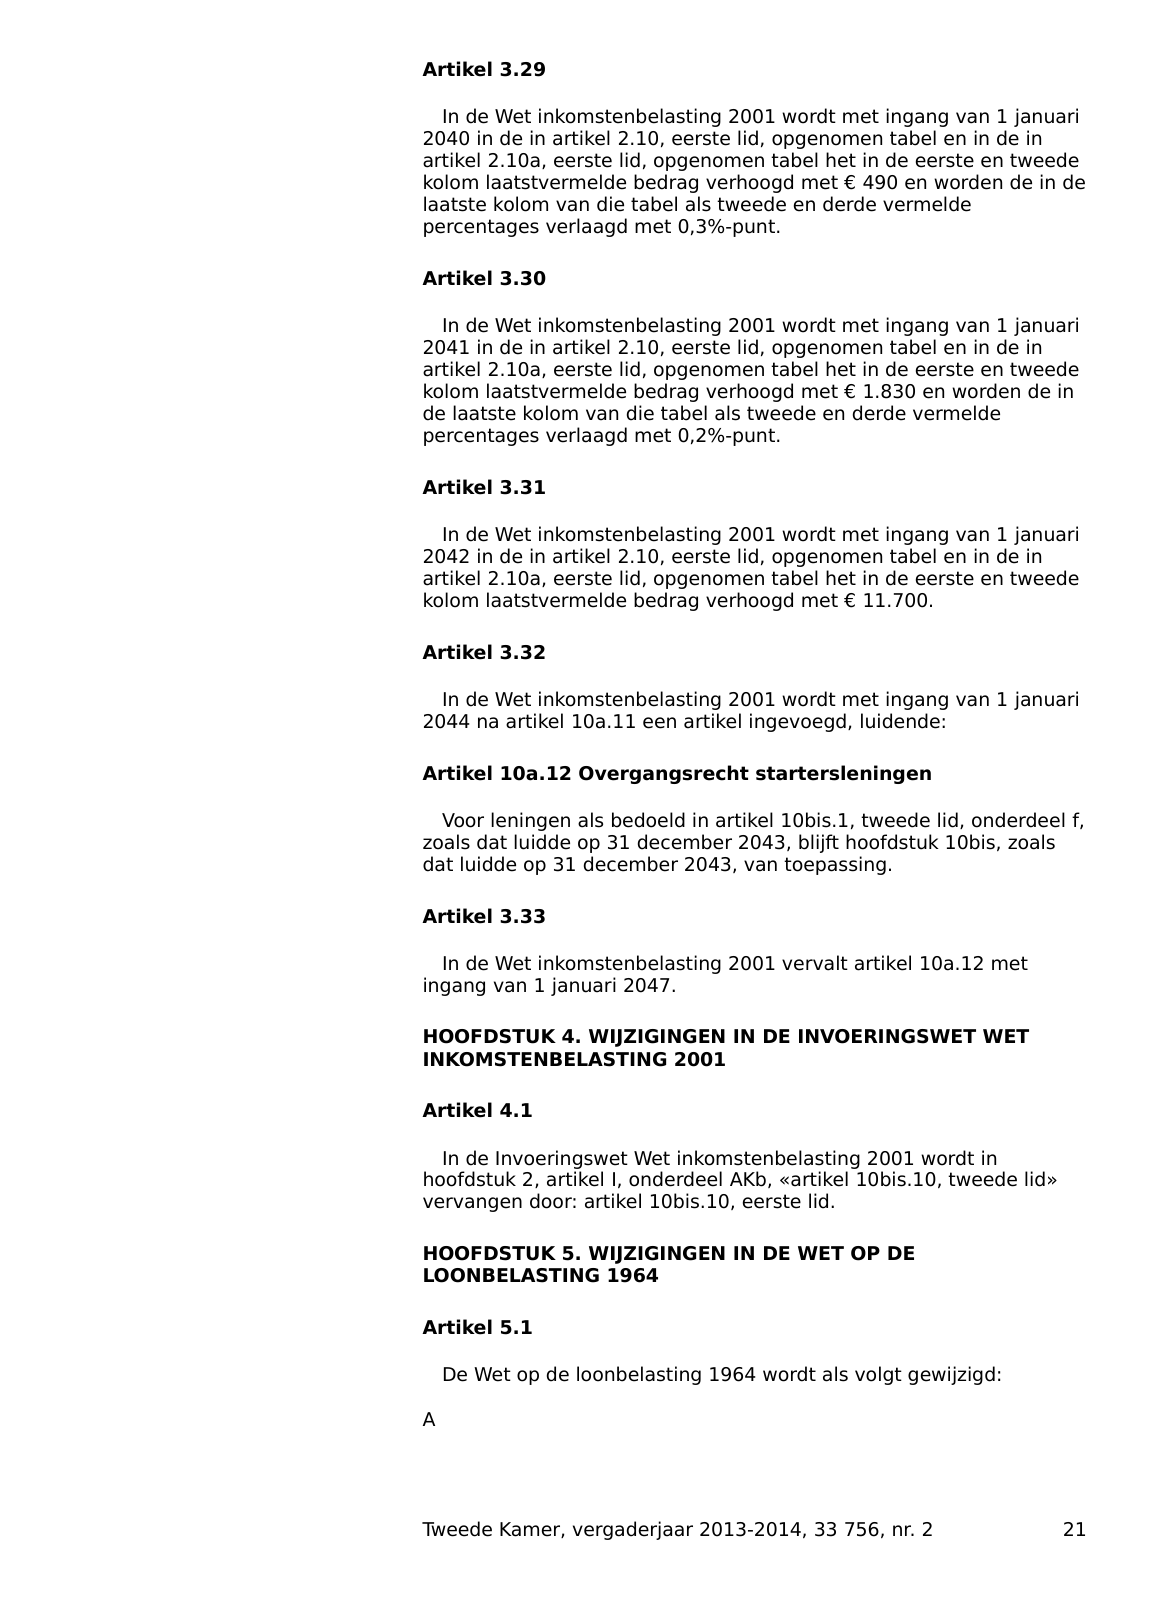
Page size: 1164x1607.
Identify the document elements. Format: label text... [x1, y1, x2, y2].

subtitle Artikel 4.1 [422, 1100, 1087, 1122]
text De Wet op de loonbelasting 1964 wordt als volgt gewijzigd: [422, 1364, 1087, 1386]
subtitle Artikel 3.32 [422, 642, 1087, 664]
subtitle Artikel 3.29 [422, 59, 1087, 81]
text Voor leningen als bedoeld in artikel 10bis.1, tweede lid, onderdeel f, zoals dat luidde op 31 december 2043, blijft hoofdstuk 10bis, zoals dat luidde op 31 december 2043, van toepassing. [422, 809, 1087, 876]
subtitle HOOFDSTUK 4. WIJZIGINGEN IN DE INVOERINGSWET WET INKOMSTENBELASTING 2001 [422, 1026, 1087, 1070]
text In de Wet inkomstenbelasting 2001 wordt met ingang van 1 januari 2044 na artikel 10a.11 een artikel ingevoegd, luidende: [422, 689, 1087, 733]
subtitle HOOFDSTUK 5. WIJZIGINGEN IN DE WET OP DE LOONBELASTING 1964 [422, 1243, 1087, 1287]
text In de Wet inkomstenbelasting 2001 vervalt artikel 10a.12 met ingang van 1 januari 2047. [422, 952, 1087, 996]
subtitle Artikel 10a.12 Overgangsrecht startersleningen [422, 763, 1087, 784]
subtitle Artikel 3.31 [422, 477, 1087, 499]
text In de Wet inkomstenbelasting 2001 wordt met ingang van 1 januari 2040 in de in artikel 2.10, eerste lid, opgenomen tabel en in de in artikel 2.10a, eerste lid, opgenomen tabel het in de eerste en tweede kolom laatstvermelde bedrag verhoogd met € 490 en worden de in de laatste kolom van die tabel als tweede en derde vermelde percentages verlaagd met 0,3%-punt. [422, 106, 1087, 238]
subtitle Artikel 3.30 [422, 268, 1087, 290]
text In de Wet inkomstenbelasting 2001 wordt met ingang van 1 januari 2042 in de in artikel 2.10, eerste lid, opgenomen tabel en in de in artikel 2.10a, eerste lid, opgenomen tabel het in de eerste en tweede kolom laatstvermelde bedrag verhoogd met € 11.700. [422, 524, 1087, 612]
text In de Wet inkomstenbelasting 2001 wordt met ingang van 1 januari 2041 in de in artikel 2.10, eerste lid, opgenomen tabel en in de in artikel 2.10a, eerste lid, opgenomen tabel het in de eerste en tweede kolom laatstvermelde bedrag verhoogd met € 1.830 en worden de in de laatste kolom van die tabel als tweede en derde vermelde percentages verlaagd met 0,2%-punt. [422, 315, 1087, 447]
subtitle Artikel 5.1 [422, 1317, 1087, 1339]
text In de Invoeringswet Wet inkomstenbelasting 2001 wordt in hoofdstuk 2, artikel I, onderdeel AKb, «artikel 10bis.10, tweede lid» vervangen door: artikel 10bis.10, eerste lid. [422, 1147, 1087, 1213]
text A [422, 1408, 1087, 1430]
subtitle Artikel 3.33 [422, 906, 1087, 927]
